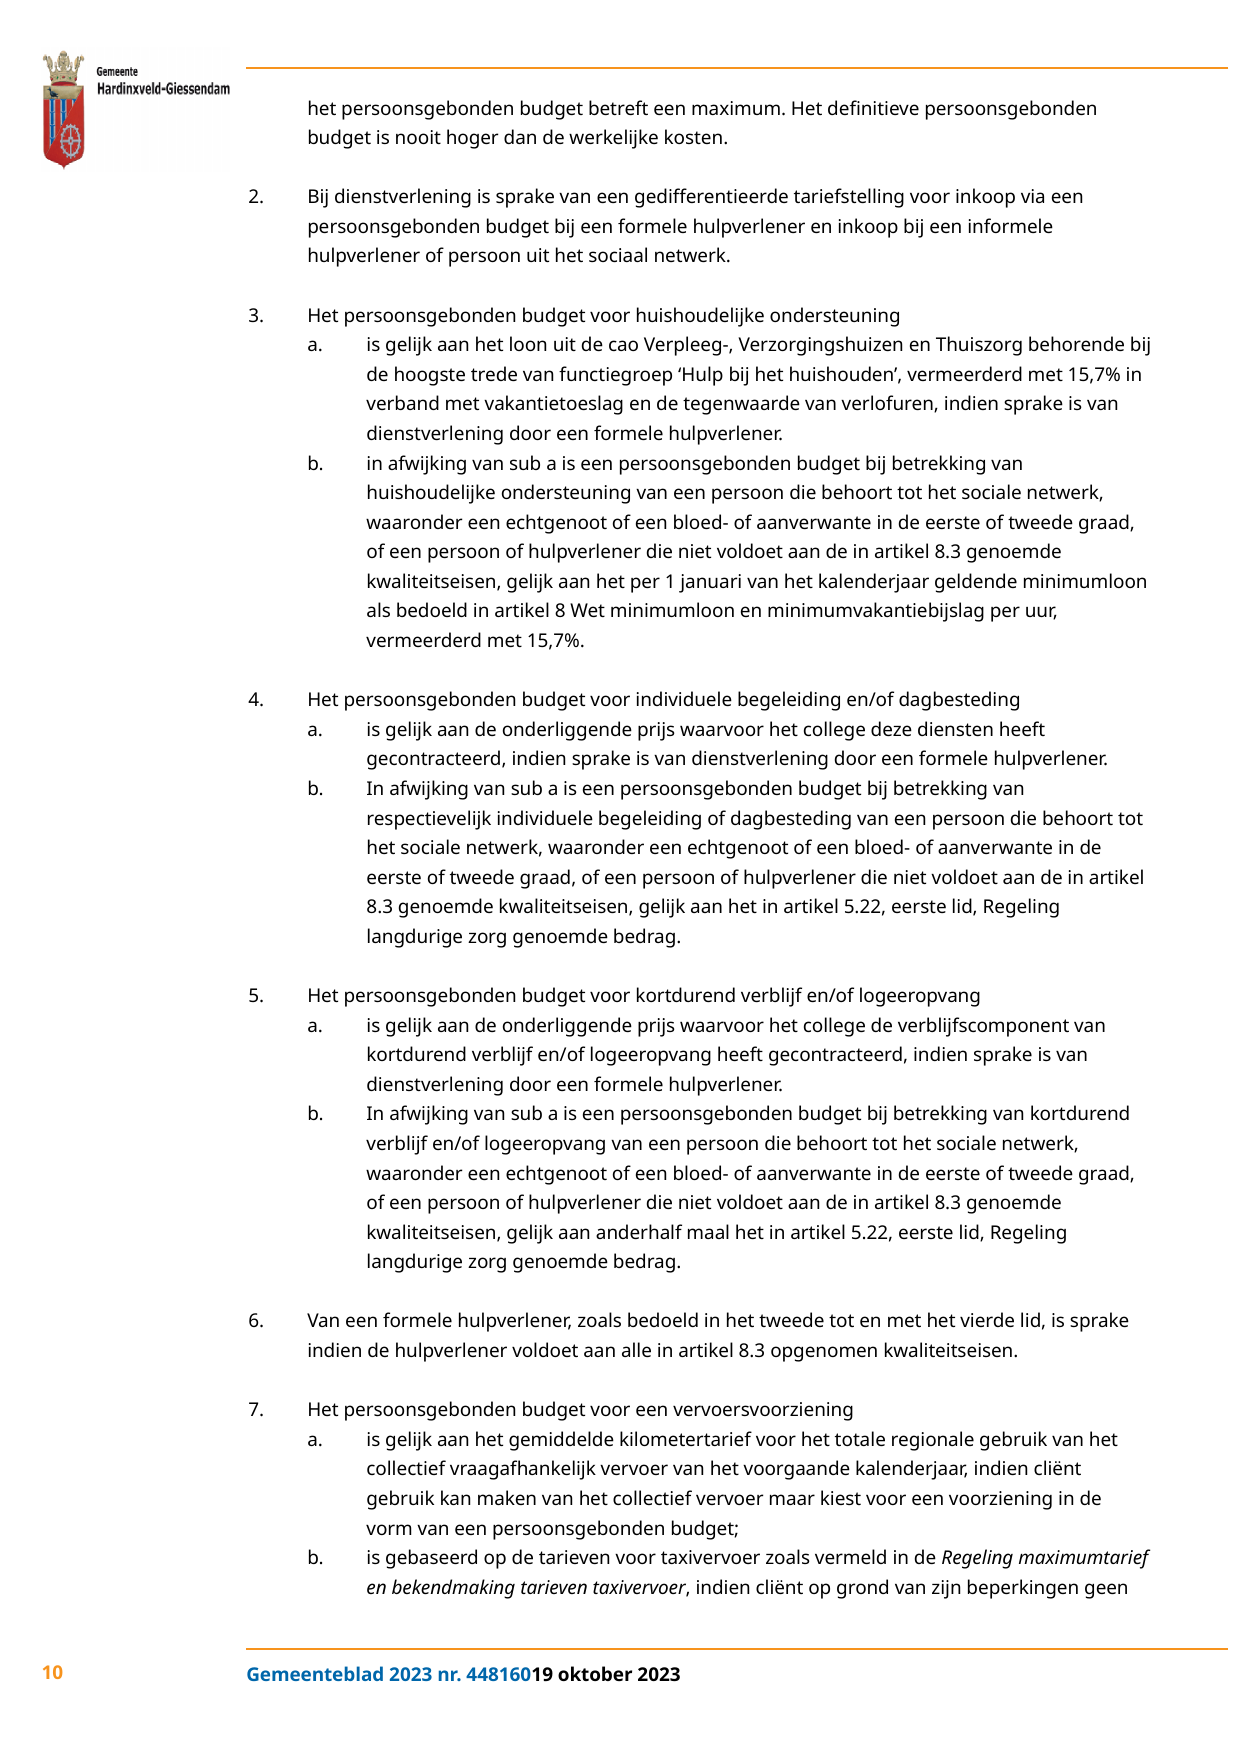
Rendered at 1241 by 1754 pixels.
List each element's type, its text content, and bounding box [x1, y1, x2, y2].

list is gelijk aan de onderliggende prijs waarvoor het college de verblijfscomponent van kortdurend verblijf en/of logeeropvang heeft gecontracteerd, indien sprake is van dienstverlening door een formele hulpverlener. [307, 1012, 1152, 1097]
list is gelijk aan het gemiddelde kilometertarief voor het totale regionale gebruik van het collectief vraagafhankelijk vervoer van het voorgaande kalenderjaar, indien cliënt gebruik kan maken van het collectief vervoer maar kiest voor een voorziening in de vorm van een persoonsgebonden budget; [307, 1426, 1152, 1541]
list In afwijking van sub a is een persoonsgebonden budget bij betrekking van kortdurend verblijf en/of logeeropvang van een persoon die behoort tot het sociale netwerk, waaronder een echtgenoot of een bloed- of aanverwante in de eerste of tweede graad, of een persoon of hulpverlener die niet voldoet aan de in artikel 8.3 genoemde kwaliteitseisen, gelijk aan anderhalf maal het in artikel 5.22, eerste lid, Regeling langdurige zorg genoemde bedrag. [307, 1101, 1152, 1274]
list Het persoonsgebonden budget voor een vervoersvoorziening [248, 1396, 1152, 1422]
list Bij dienstverlening is sprake van een gedifferentieerde tariefstelling voor inkoop via een persoonsgebonden budget bij een formele hulpverlener en inkoop bij een informele hulpverlener of persoon uit het sociaal netwerk. [248, 183, 1152, 268]
list Het persoonsgebonden budget voor huishoudelijke ondersteuning [248, 302, 1152, 328]
list in afwijking van sub a is een persoonsgebonden budget bij betrekking van huishoudelijke ondersteuning van een persoon die behoort tot het sociale netwerk, waaronder een echtgenoot of een bloed- of aanverwante in de eerste of tweede graad, of een persoon of hulpverlener die niet voldoet aan de in artikel 8.3 genoemde kwaliteitseisen, gelijk aan het per 1 januari van het kalenderjaar geldende minimumloon als bedoeld in artikel 8 Wet minimumloon en minimumvakantiebijslag per uur, vermeerderd met 15,7%. [307, 450, 1152, 653]
picture [41, 47, 231, 172]
list Het persoonsgebonden budget voor individuele begeleiding en/of dagbesteding [248, 686, 1152, 712]
list In afwijking van sub a is een persoonsgebonden budget bij betrekking van respectievelijk individuele begeleiding of dagbesteding van een persoon die behoort tot het sociale netwerk, waaronder een echtgenoot of een bloed- of aanverwante in de eerste of tweede graad, of een persoon of hulpverlener die niet voldoet aan de in artikel 8.3 genoemde kwaliteitseisen, gelijk aan het in artikel 5.22, eerste lid, Regeling langdurige zorg genoemde bedrag. [307, 775, 1152, 949]
list is gebaseerd op de tarieven voor taxivervoer zoals vermeld in de Regeling maximumtarief en bekendmaking tarieven taxivervoer, indien cliënt op grond van zijn beperkingen geen [307, 1544, 1152, 1600]
list Het persoonsgebonden budget voor kortdurend verblijf en/of logeeropvang [248, 982, 1152, 1008]
list Van een formele hulpverlener, zoals bedoeld in het tweede tot en met het vierde lid, is sprake indien de hulpverlener voldoet aan alle in artikel 8.3 opgenomen kwaliteitseisen. [248, 1308, 1152, 1363]
list het persoonsgebonden budget betreft een maximum. Het definitieve persoonsgebonden budget is nooit hoger dan de werkelijke kosten. [248, 95, 1152, 150]
list is gelijk aan het loon uit de cao Verpleeg-, Verzorgingshuizen en Thuiszorg behorende bij de hoogste trede van functiegroep ‘Hulp bij het huishouden’, vermeerderd met 15,7% in verband met vakantietoeslag en de tegenwaarde van verlofuren, indien sprake is van dienstverlening door een formele hulpverlener. [307, 331, 1152, 446]
list is gelijk aan de onderliggende prijs waarvoor het college deze diensten heeft gecontracteerd, indien sprake is van dienstverlening door een formele hulpverlener. [307, 716, 1152, 771]
